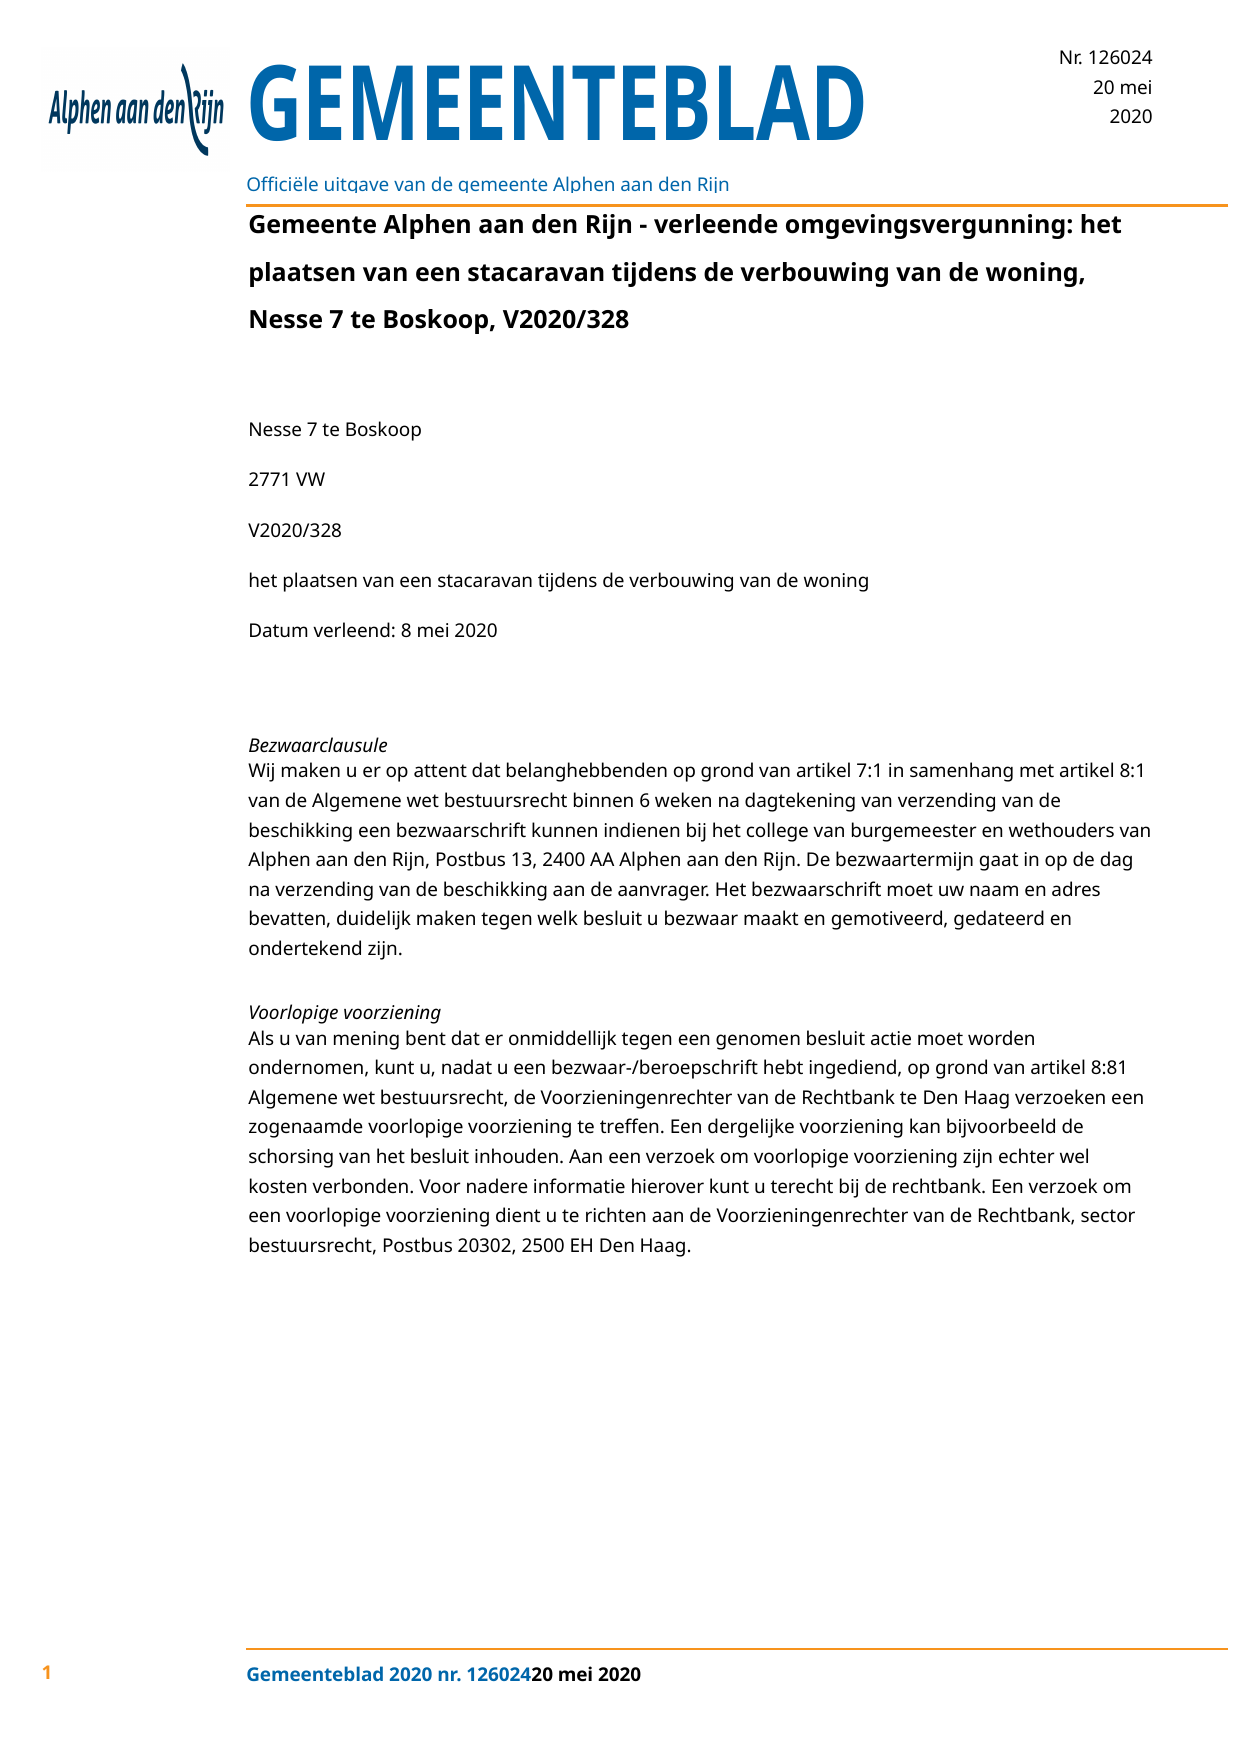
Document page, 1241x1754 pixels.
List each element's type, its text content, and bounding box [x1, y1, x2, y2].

text Datum verleend: 8 mei 2020 [248, 618, 1152, 643]
text Voorlopige voorziening [248, 999, 1152, 1025]
text het plaatsen van een stacaravan tijdens de verbouwing van de woning [248, 567, 1152, 593]
text Bezwaarclausule [248, 732, 1152, 758]
text Als u van mening bent dat er onmiddellijk tegen een genomen besluit actie moet worden ondernomen, kunt u, nadat u een bezwaar-/beroepschrift hebt ingediend, op grond van artikel 8:81 Algemene wet bestuursrecht, de Voorzieningenrechter van de Rechtbank te Den Haag verzoeken een zogenaamde voorlopige voorziening te treffen. Een dergelijke voorziening kan bijvoorbeeld de schorsing van het besluit inhouden. Aan een verzoek om voorlopige voorziening zijn echter wel kosten verbonden. Voor nadere informatie hierover kunt u terecht bij de rechtbank. Een verzoek om een voorlopige voorziening dient u te richten aan de Voorzieningenrechter van de Rechtbank, sector bestuursrecht, Postbus 20302, 2500 EH Den Haag. [248, 1025, 1152, 1258]
picture [41, 47, 231, 172]
text V2020/328 [248, 517, 1152, 542]
text Nesse 7 te Boskoop [248, 416, 1152, 442]
text Wij maken u er op attent dat belanghebbenden op grond van artikel 7:1 in samenhang met artikel 8:1 van de Algemene wet bestuursrecht binnen 6 weken na dagtekening van verzending van de beschikking een bezwaarschrift kunnen indienen bij het college van burgemeester en wethouders van Alphen aan den Rijn, Postbus 13, 2400 AA Alphen aan den Rijn. De bezwaartermijn gaat in op de dag na verzending van de beschikking aan de aanvrager. Het bezwaarschrift moet uw naam en adres bevatten, duidelijk maken tegen welk besluit u bezwaar maakt en gemotiveerd, gedateerd en ondertekend zijn. [248, 758, 1152, 961]
text 2771 VW [248, 466, 1152, 492]
text Gemeente Alphen aan den Rijn - verleende omgevingsvergunning: het plaatsen van een stacaravan tijdens de verbouwing van de woning, Nesse 7 te Boskoop, V2020/328 [248, 207, 1152, 336]
